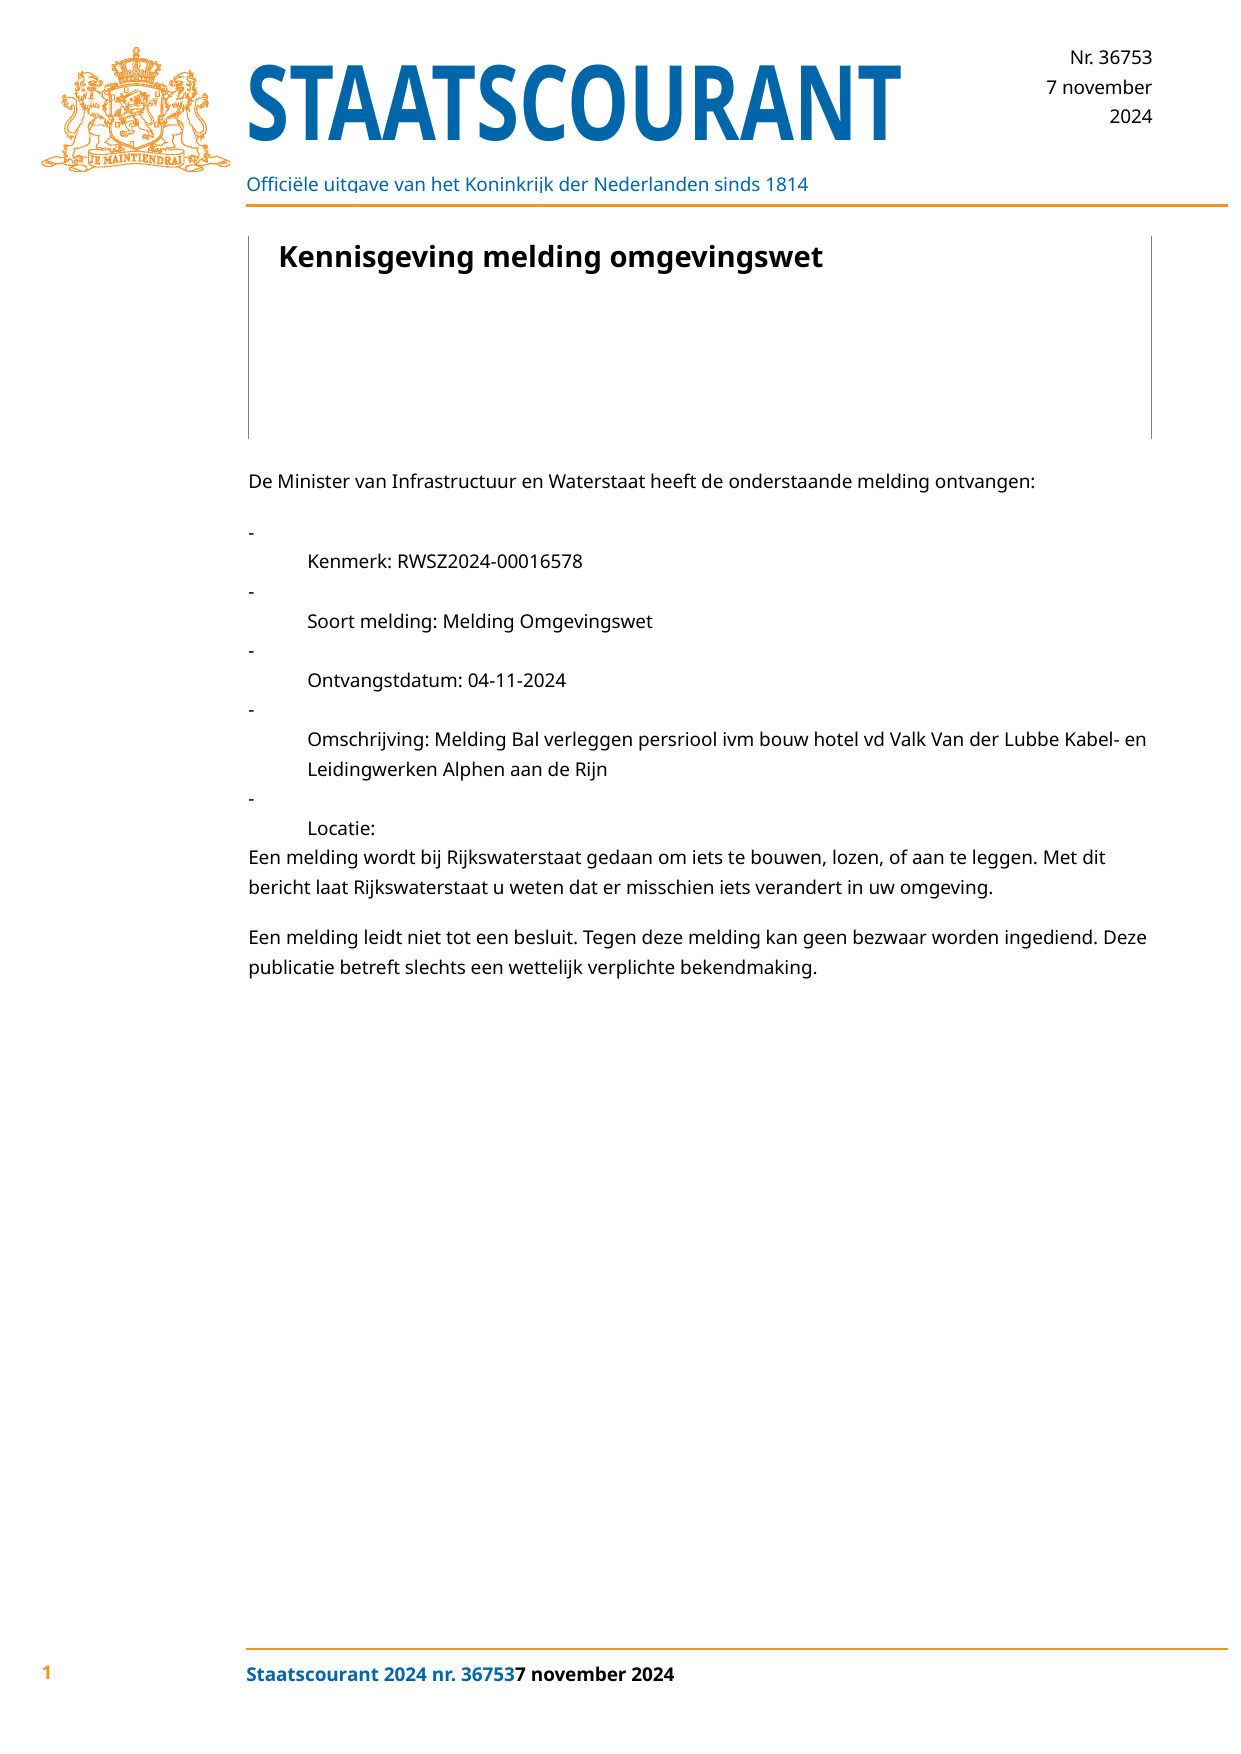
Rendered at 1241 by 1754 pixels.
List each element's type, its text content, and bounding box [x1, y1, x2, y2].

picture [912, 236, 1090, 414]
list Ontvangstdatum: 04-11-2024 [248, 667, 1152, 693]
list Kenmerk: RWSZ2024-00016578 [248, 549, 1152, 574]
table_header Kennisgeving melding omgevingswet [249, 236, 850, 439]
list Locatie: [248, 815, 1152, 841]
text Een melding leidt niet tot een besluit. Tegen deze melding kan geen bezwaar worden ingediend. Deze publicatie betreft slechts een wettelijk verplichte bekendmaking. [248, 924, 1152, 980]
table_header [850, 236, 912, 413]
picture [41, 47, 231, 172]
text Een melding wordt bij Rijkswaterstaat gedaan om iets te bouwen, lozen, of aan te leggen. Met dit bericht laat Rijkswaterstaat u weten dat er misschien iets verandert in uw omgeving. [248, 844, 1152, 900]
list Omschrijving: Melding Bal verleggen persriool ivm bouw hotel vd Valk Van der Lubbe Kabel- en Leidingwerken Alphen aan de Rijn [248, 726, 1152, 781]
table_header [850, 414, 1151, 439]
table_header [1090, 236, 1151, 413]
list Soort melding: Melding Omgevingswet [248, 608, 1152, 633]
text De Minister van Infrastructuur en Waterstaat heeft de onderstaande melding ontvangen: [248, 469, 1152, 494]
